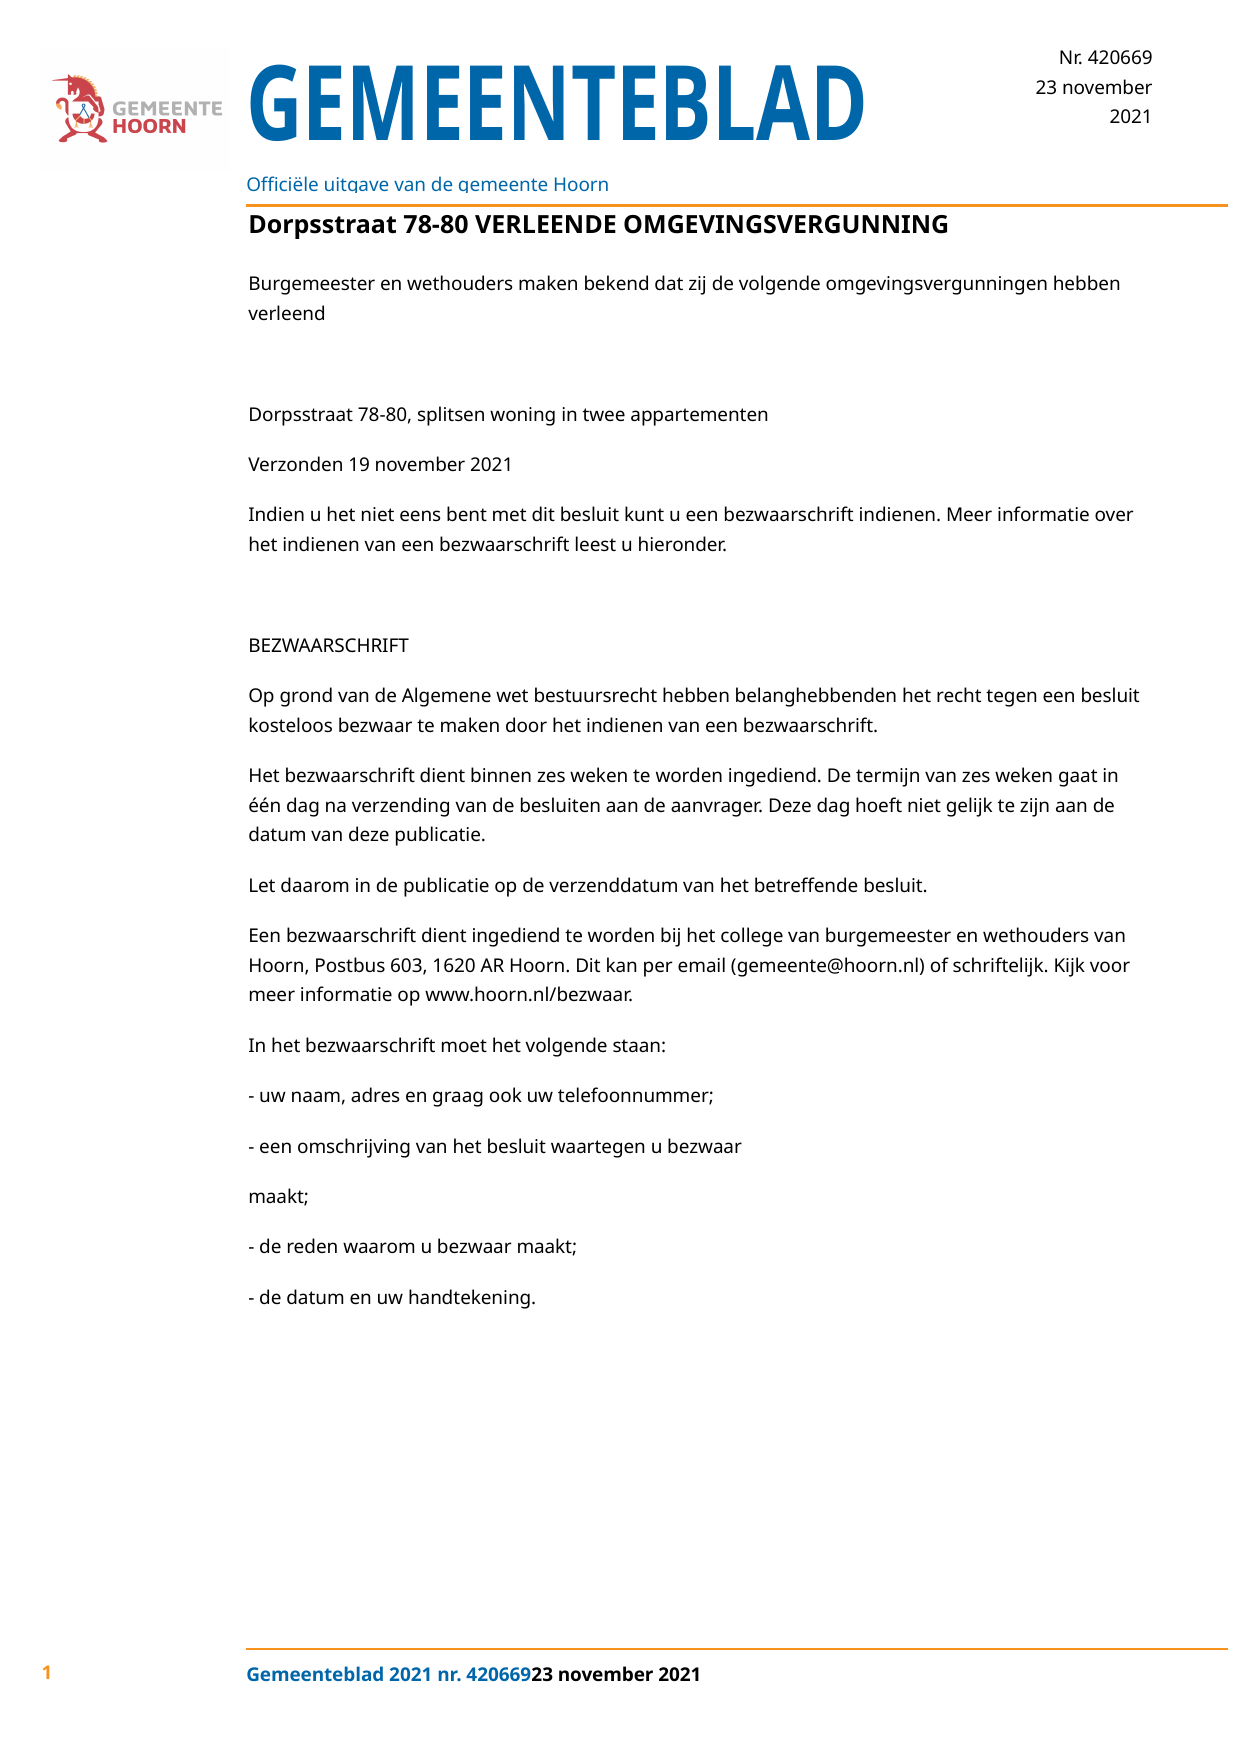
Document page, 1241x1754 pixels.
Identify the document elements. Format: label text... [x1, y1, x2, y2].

text - uw naam, adres en graag ook uw telefoonnummer; [248, 1082, 1152, 1108]
picture [41, 47, 231, 172]
text - de reden waarom u bezwaar maakt; [248, 1234, 1152, 1259]
text Verzonden 19 november 2021 [248, 451, 1152, 477]
text In het bezwaarschrift moet het volgende staan: [248, 1032, 1152, 1058]
text Let daarom in de publicatie op de verzenddatum van het betreffende besluit. [248, 872, 1152, 898]
text Burgemeester en wethouders maken bekend dat zij de volgende omgevingsvergunningen hebben verleend [248, 270, 1152, 326]
text Dorpsstraat 78-80, splitsen woning in twee appartementen [248, 401, 1152, 426]
text - een omschrijving van het besluit waartegen u bezwaar [248, 1133, 1152, 1158]
text Het bezwaarschrift dient binnen zes weken te worden ingediend. De termijn van zes weken gaat in één dag na verzending van de besluiten aan de aanvrager. Deze dag hoeft niet gelijk te zijn aan de datum van deze publicatie. [248, 762, 1152, 847]
text maakt; [248, 1183, 1152, 1209]
text Op grond van de Algemene wet bestuursrecht hebben belanghebbenden het recht tegen een besluit kosteloos bezwaar te maken door het indienen van een bezwaarschrift. [248, 682, 1152, 738]
text Indien u het niet eens bent met dit besluit kunt u een bezwaarschrift indienen. Meer informatie over het indienen van een bezwaarschrift leest u hieronder. [248, 502, 1152, 557]
text Dorpsstraat 78-80 VERLEENDE OMGEVINGSVERGUNNING [248, 207, 1152, 241]
text - de datum en uw handtekening. [248, 1284, 1152, 1310]
text Een bezwaarschrift dient ingediend te worden bij het college van burgemeester en wethouders van Hoorn, Postbus 603, 1620 AR Hoorn. Dit kan per email (gemeente@hoorn.nl) of schriftelijk. Kijk voor meer informatie op www.hoorn.nl/bezwaar. [248, 922, 1152, 1007]
text BEZWAARSCHRIFT [248, 632, 1152, 658]
